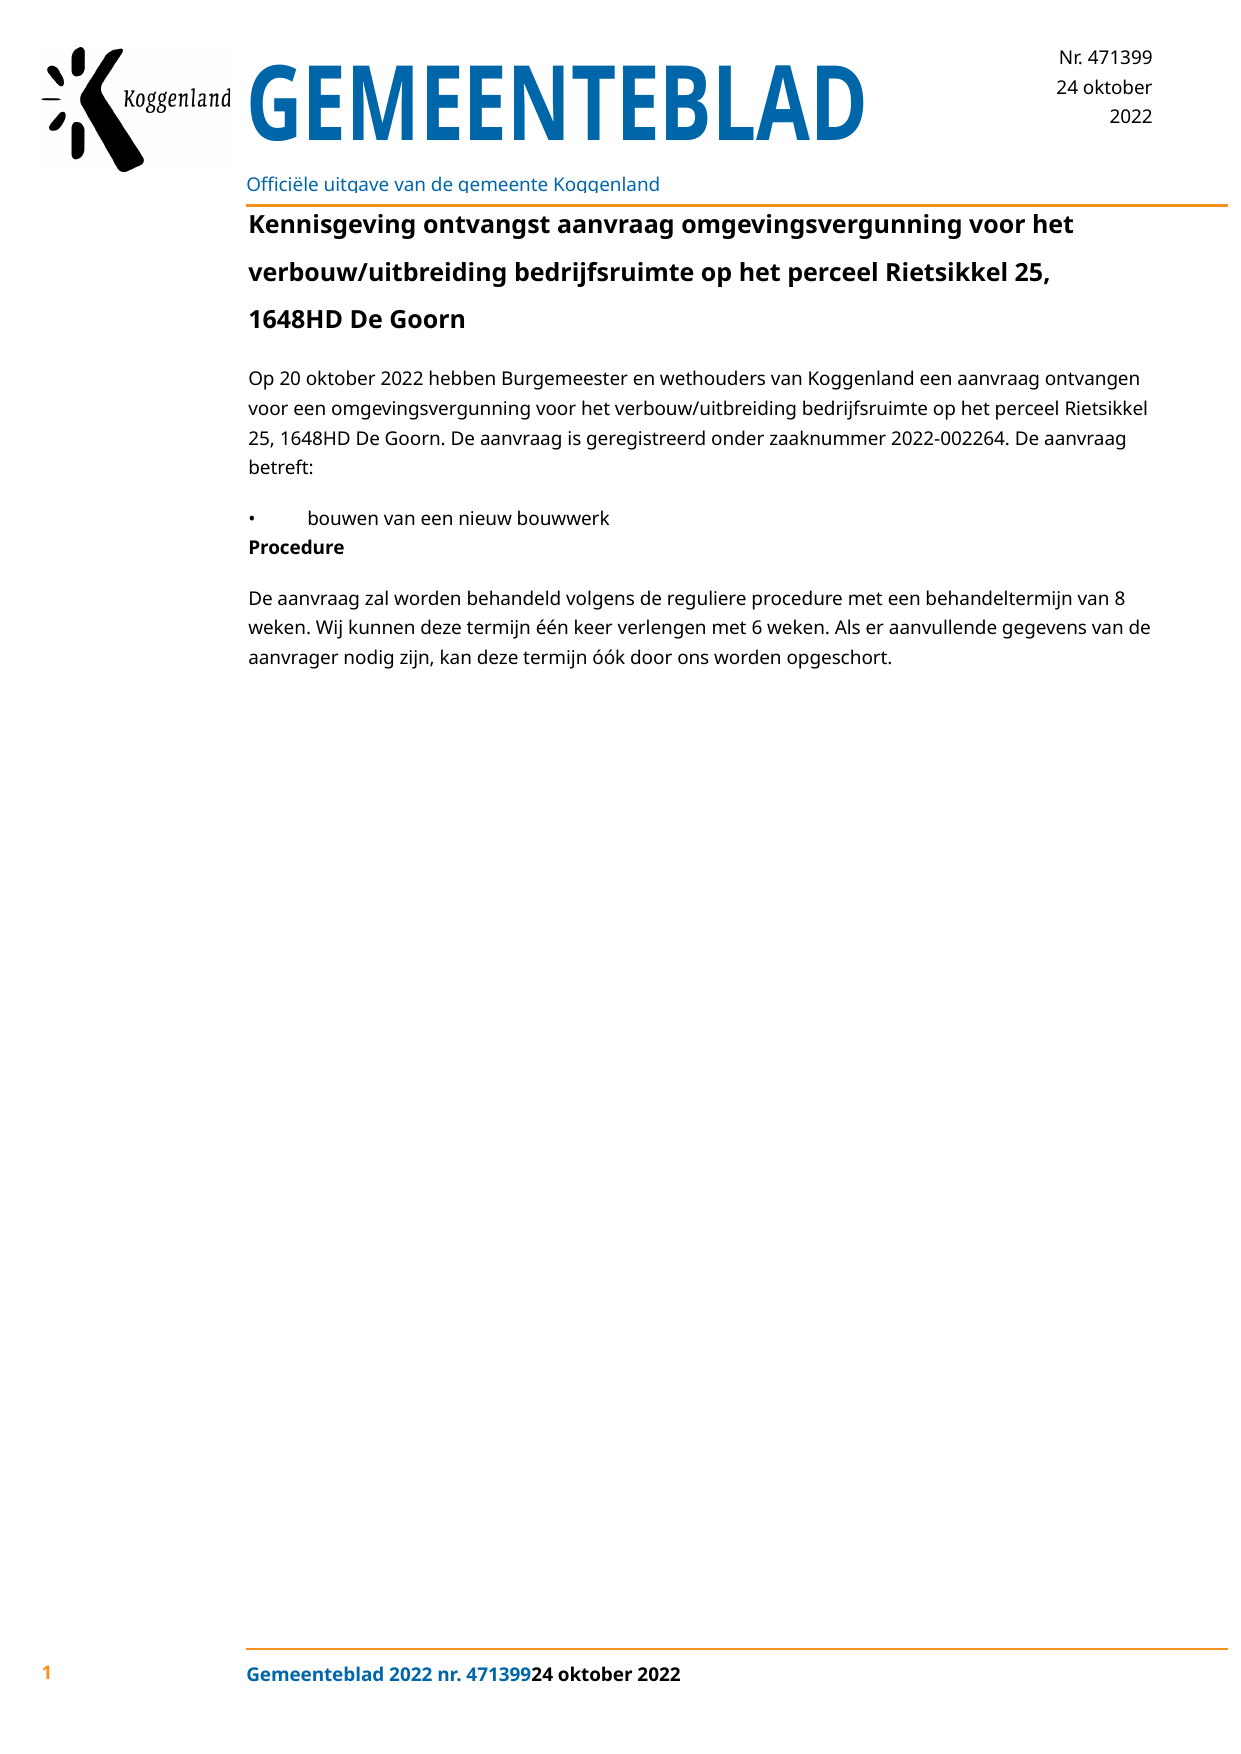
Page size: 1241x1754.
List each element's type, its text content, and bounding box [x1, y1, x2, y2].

text Procedure [248, 534, 1152, 560]
text Kennisgeving ontvangst aanvraag omgevingsvergunning voor het verbouw/uitbreiding bedrijfsruimte op het perceel Rietsikkel 25, 1648HD De Goorn [248, 207, 1152, 336]
text Op 20 oktober 2022 hebben Burgemeester en wethouders van Koggenland een aanvraag ontvangen voor een omgevingsvergunning voor het verbouw/uitbreiding bedrijfsruimte op het perceel Rietsikkel 25, 1648HD De Goorn. De aanvraag is geregistreerd onder zaaknummer 2022-002264. De aanvraag betreft: [248, 366, 1152, 480]
text De aanvraag zal worden behandeld volgens de reguliere procedure met een behandeltermijn van 8 weken. Wij kunnen deze termijn één keer verlengen met 6 weken. Als er aanvullende gegevens van de aanvrager nodig zijn, kan deze termijn óók door ons worden opgeschort. [248, 585, 1152, 669]
list bouwen van een nieuw bouwwerk [248, 505, 1152, 530]
picture [41, 47, 231, 172]
